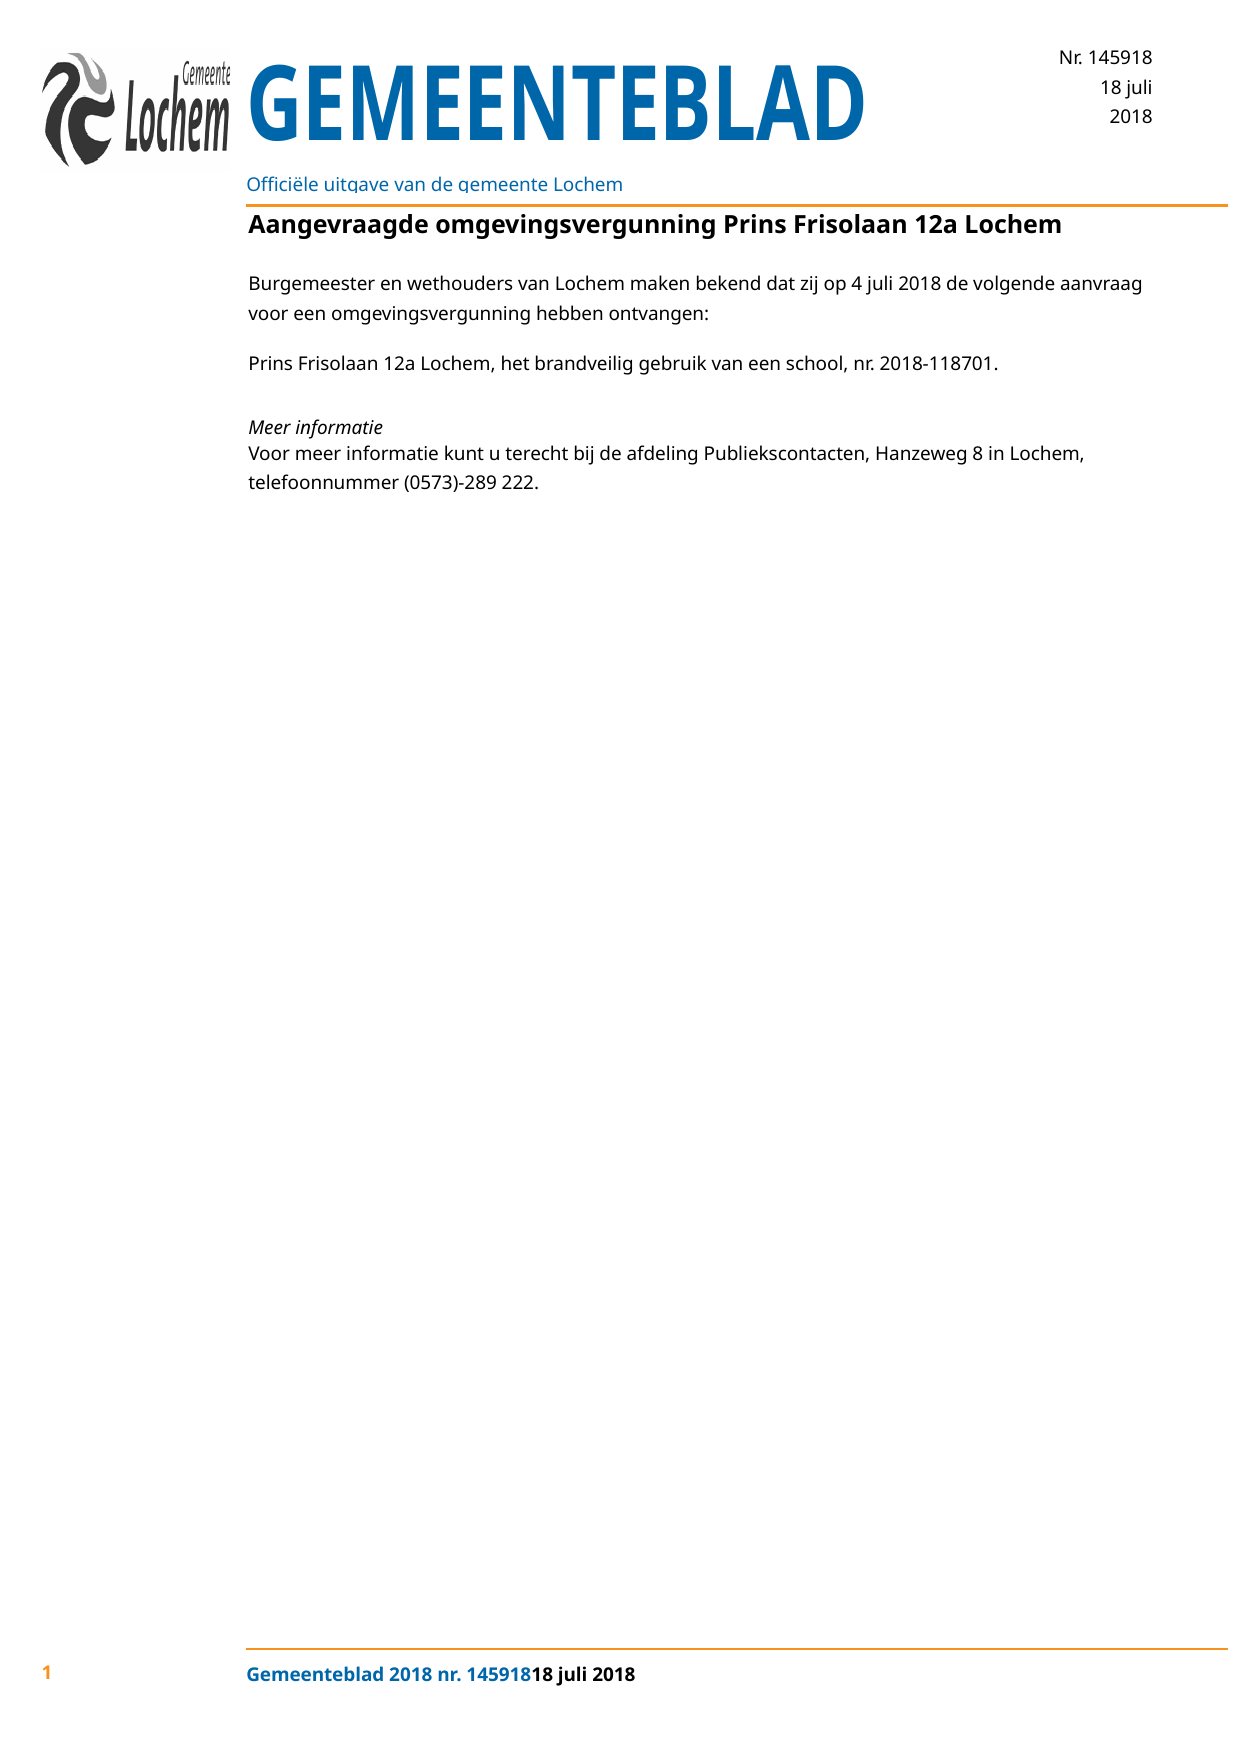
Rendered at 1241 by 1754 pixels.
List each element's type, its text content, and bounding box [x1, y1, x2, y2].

text Voor meer informatie kunt u terecht bij de afdeling Publiekscontacten, Hanzeweg 8 in Lochem, telefoonnummer (0573)-289 222. [248, 440, 1152, 495]
text Meer informatie [248, 414, 1152, 440]
text Prins Frisolaan 12a Lochem, het brandveilig gebruik van een school, nr. 2018-118701. [248, 350, 1152, 376]
picture [41, 47, 231, 172]
text Burgemeester en wethouders van Lochem maken bekend dat zij op 4 juli 2018 de volgende aanvraag voor een omgevingsvergunning hebben ontvangen: [248, 270, 1152, 326]
text Aangevraagde omgevingsvergunning Prins Frisolaan 12a Lochem [248, 207, 1152, 241]
